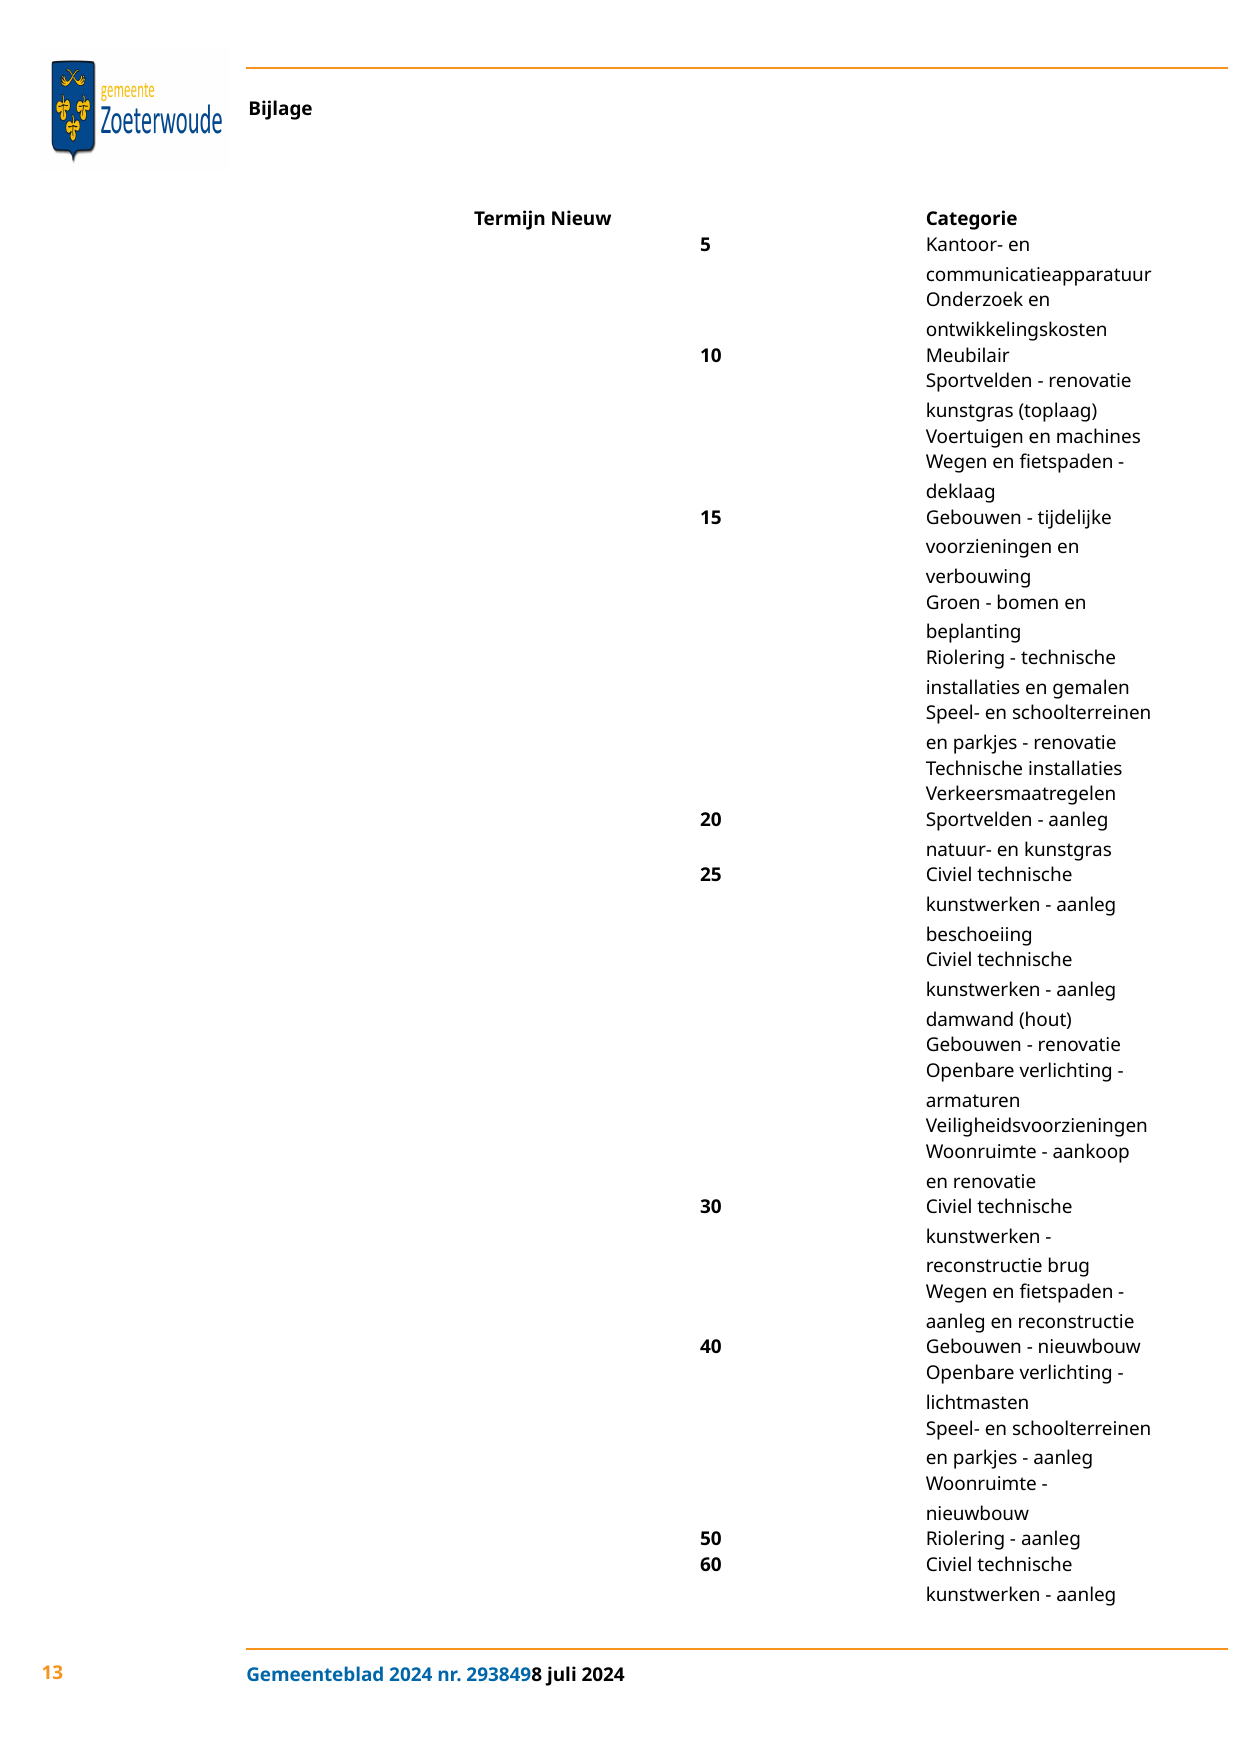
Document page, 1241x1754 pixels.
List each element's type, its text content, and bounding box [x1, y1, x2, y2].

table_cell Sportvelden - renovatie kunstgras (toplaag) [926, 368, 1152, 423]
table_cell [248, 1113, 474, 1138]
table_cell [248, 287, 474, 342]
table_cell [474, 947, 700, 1031]
table_cell [700, 1138, 926, 1193]
table_cell Technische installaties [926, 755, 1152, 781]
table_cell [700, 206, 926, 231]
picture [41, 47, 231, 172]
table_cell [474, 1031, 700, 1057]
table_cell [248, 504, 474, 589]
table_cell [248, 342, 474, 368]
table_cell Verkeersmaatregelen [926, 781, 1152, 806]
table_cell 40 [700, 1334, 926, 1359]
table_cell [248, 1551, 474, 1606]
table_cell 10 [700, 342, 926, 368]
table_cell [474, 342, 700, 368]
table_cell [474, 1551, 700, 1606]
table_cell Openbare verlichting - lichtmasten [926, 1360, 1152, 1415]
table_cell [474, 287, 700, 342]
table_cell 20 [700, 806, 926, 862]
table_cell Termijn Nieuw [474, 206, 700, 231]
table_cell [248, 947, 474, 1031]
table_cell [248, 1138, 474, 1193]
table_cell Categorie [926, 206, 1152, 231]
table_cell Wegen en fietspaden - deklaag [926, 449, 1152, 504]
table_cell Voertuigen en machines [926, 423, 1152, 449]
table_cell [248, 700, 474, 755]
table_cell Openbare verlichting - armaturen [926, 1057, 1152, 1112]
table_cell [248, 755, 474, 781]
text Bijlage [248, 95, 1152, 121]
table_cell [474, 781, 700, 806]
table_cell [248, 589, 474, 644]
table_cell [700, 947, 926, 1031]
table_cell [700, 368, 926, 423]
table_cell [248, 862, 474, 947]
table_cell [248, 1194, 474, 1278]
table_cell Civiel technische kunstwerken - aanleg [926, 1551, 1152, 1606]
table_cell [700, 1360, 926, 1415]
table_cell [474, 423, 700, 449]
table_cell [474, 589, 700, 644]
table_header [926, 180, 1152, 206]
table_cell Veiligheidsvoorzieningen [926, 1113, 1152, 1138]
table_cell Speel- en schoolterreinen en parkjes - renovatie [926, 700, 1152, 755]
table_cell Groen - bomen en beplanting [926, 589, 1152, 644]
table_cell [700, 644, 926, 699]
table_cell Gebouwen - tijdelijke voorzieningen en verbouwing [926, 504, 1152, 589]
table_cell [700, 449, 926, 504]
table_cell [700, 700, 926, 755]
table_cell Speel- en schoolterreinen en parkjes - aanleg [926, 1415, 1152, 1470]
table_cell [700, 781, 926, 806]
table_cell [474, 700, 700, 755]
table_cell 30 [700, 1194, 926, 1278]
table_cell 60 [700, 1551, 926, 1606]
table_cell Gebouwen - nieuwbouw [926, 1334, 1152, 1359]
table_cell [474, 368, 700, 423]
table_cell [700, 1113, 926, 1138]
table_cell [248, 781, 474, 806]
table_cell [700, 589, 926, 644]
table_cell Onderzoek en ontwikkelingskosten [926, 287, 1152, 342]
table_cell [474, 1279, 700, 1334]
table_cell [474, 862, 700, 947]
table_cell Civiel technische kunstwerken - aanleg damwand (hout) [926, 947, 1152, 1031]
table_cell [474, 806, 700, 862]
table_cell [474, 1360, 700, 1415]
table_cell Meubilair [926, 342, 1152, 368]
table_cell Civiel technische kunstwerken - aanleg beschoeiing [926, 862, 1152, 947]
table_cell Wegen en fietspaden - aanleg en reconstructie [926, 1279, 1152, 1334]
table_cell [248, 231, 474, 287]
table_cell [248, 1470, 474, 1525]
table_cell [700, 1057, 926, 1112]
table_cell [474, 231, 700, 287]
table_cell [248, 1334, 474, 1359]
table_cell [248, 1525, 474, 1551]
table_cell 15 [700, 504, 926, 589]
table_cell [474, 644, 700, 699]
table_cell 5 [700, 231, 926, 287]
table_cell Sportvelden - aanleg natuur- en kunstgras [926, 806, 1152, 862]
table_cell [248, 644, 474, 699]
table_cell [474, 1057, 700, 1112]
table_cell [474, 504, 700, 589]
table_cell [700, 1279, 926, 1334]
table_cell Kantoor- en communicatieapparatuur [926, 231, 1152, 287]
table_cell [474, 1138, 700, 1193]
table_cell Riolering - technische installaties en gemalen [926, 644, 1152, 699]
table_cell [474, 449, 700, 504]
table_cell [700, 287, 926, 342]
table_cell [248, 423, 474, 449]
table_cell [700, 423, 926, 449]
table_header [248, 180, 474, 206]
table_cell [474, 1194, 700, 1278]
table_cell [700, 1031, 926, 1057]
table_cell [474, 1334, 700, 1359]
table_cell [248, 368, 474, 423]
table_cell Gebouwen - renovatie [926, 1031, 1152, 1057]
table_cell [474, 1525, 700, 1551]
table_cell [474, 1470, 700, 1525]
table_header [474, 180, 700, 206]
table_cell 25 [700, 862, 926, 947]
table_cell [700, 755, 926, 781]
table_cell [248, 806, 474, 862]
table_cell Civiel technische kunstwerken - reconstructie brug [926, 1194, 1152, 1278]
table_cell [248, 1360, 474, 1415]
table_cell [474, 755, 700, 781]
table_cell [248, 206, 474, 231]
table_cell [700, 1470, 926, 1525]
table_cell [700, 1415, 926, 1470]
table_header [700, 180, 926, 206]
table_cell [248, 1031, 474, 1057]
table_cell [248, 1057, 474, 1112]
table_cell [474, 1415, 700, 1470]
table_cell [248, 1415, 474, 1470]
table_cell [474, 1113, 700, 1138]
table_cell Woonruimte - aankoop en renovatie [926, 1138, 1152, 1193]
table_cell [248, 1279, 474, 1334]
table_cell 50 [700, 1525, 926, 1551]
table_cell Woonruimte - nieuwbouw [926, 1470, 1152, 1525]
table_cell [248, 449, 474, 504]
table_cell Riolering - aanleg [926, 1525, 1152, 1551]
